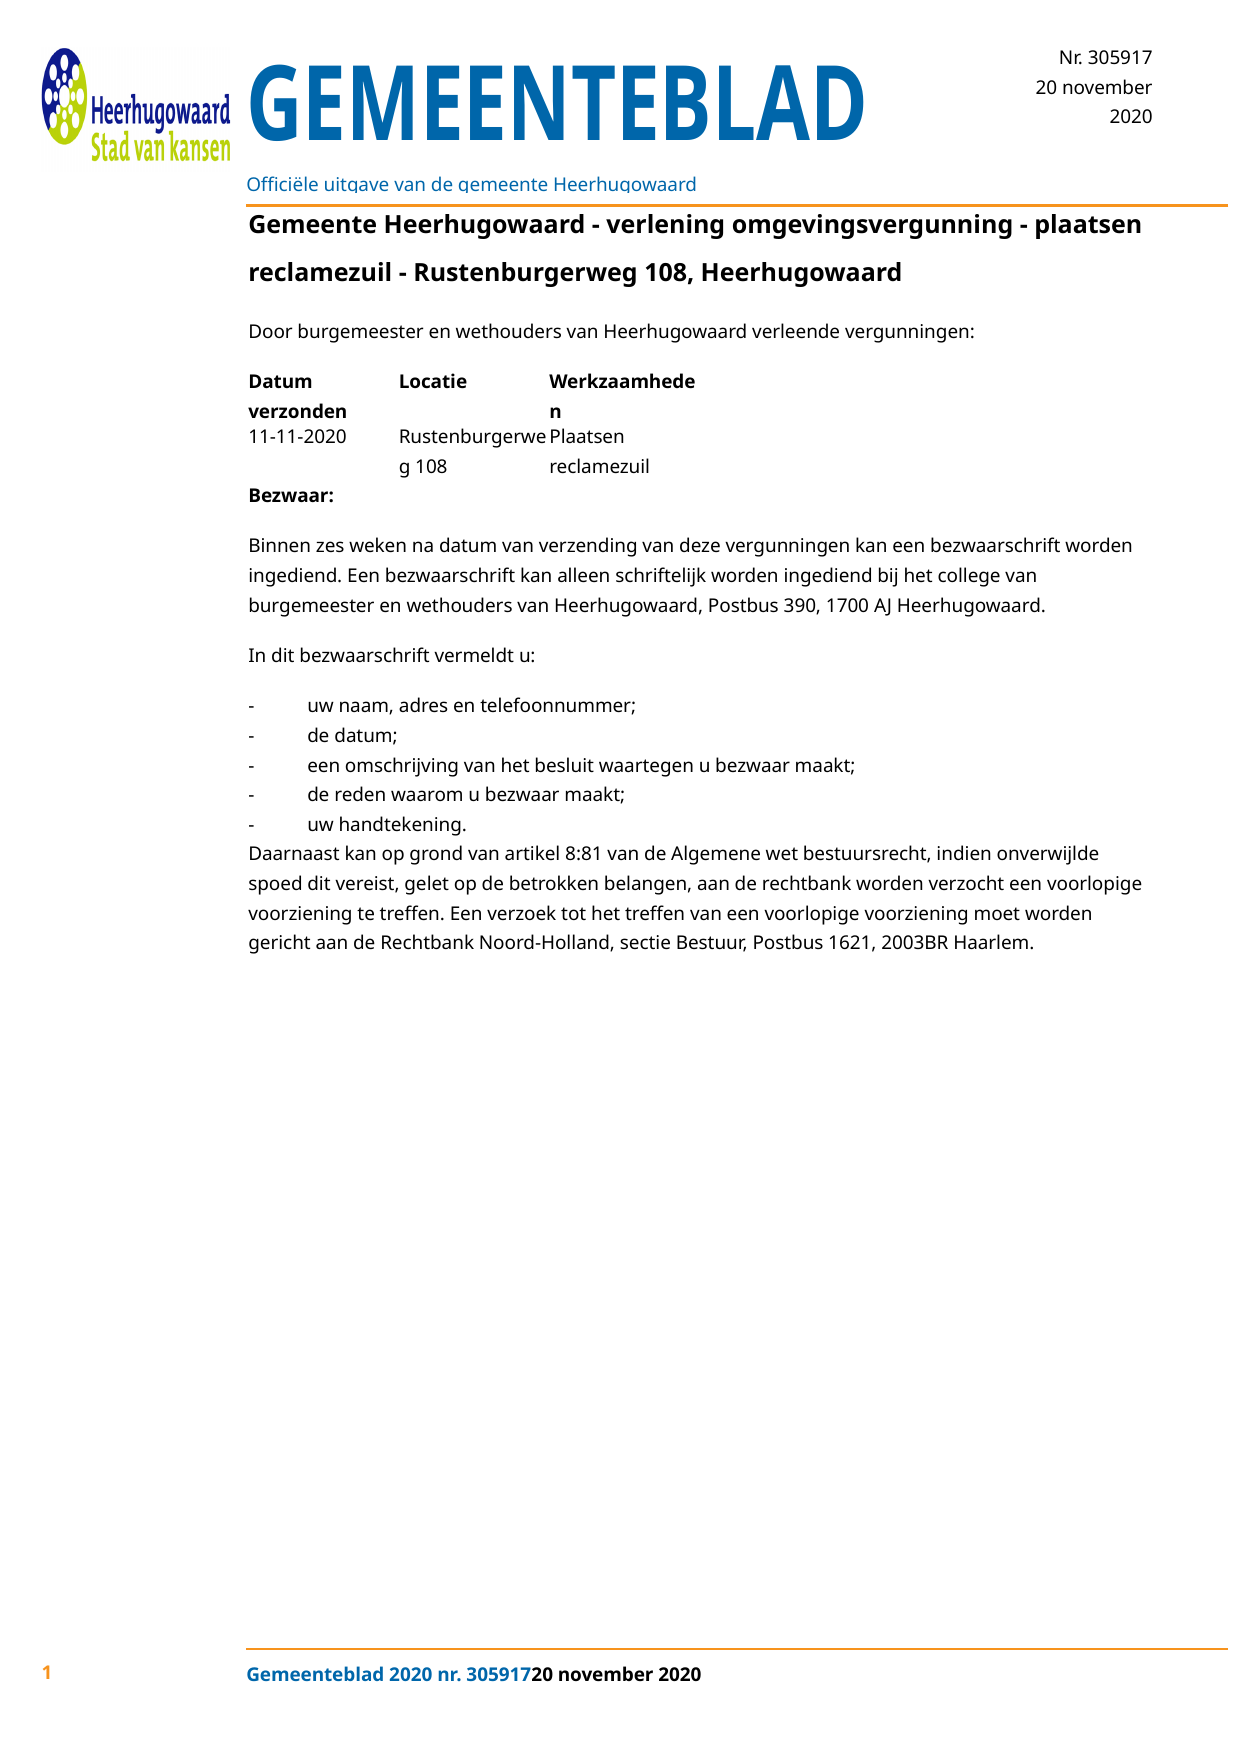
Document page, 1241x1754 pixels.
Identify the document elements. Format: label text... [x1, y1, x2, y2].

list een omschrijving van het besluit waartegen u bezwaar maakt; [248, 752, 1152, 778]
list uw naam, adres en telefoonnummer; [248, 693, 1152, 718]
text Binnen zes weken na datum van verzending van deze vergunningen kan een bezwaarschrift worden ingediend. Een bezwaarschrift kan alleen schriftelijk worden ingediend bij het college van burgemeester en wethouders van Heerhugowaard, Postbus 390, 1700 AJ Heerhugowaard. [248, 533, 1152, 618]
text Bezwaar: [248, 482, 1152, 508]
table_cell Rustenburgerweg 108 [399, 424, 549, 479]
list uw handtekening. [248, 811, 1152, 837]
list de reden waarom u bezwaar maakt; [248, 781, 1152, 807]
table_header Locatie [399, 369, 549, 424]
text Daarnaast kan op grond van artikel 8:81 van de Algemene wet bestuursrecht, indien onverwijlde spoed dit vereist, gelet op de betrokken belangen, aan de rechtbank worden verzocht een voorlopige voorziening te treffen. Een verzoek tot het treffen van een voorlopige voorziening moet worden gericht aan de Rechtbank Noord-Holland, sectie Bestuur, Postbus 1621, 2003BR Haarlem. [248, 841, 1152, 955]
table_cell Plaatsen reclamezuil [549, 424, 700, 479]
table_header Werkzaamheden [549, 369, 700, 424]
text Door burgemeester en wethouders van Heerhugowaard verleende vergunningen: [248, 318, 1152, 344]
picture [41, 47, 231, 172]
list de datum; [248, 722, 1152, 748]
table_header Datum verzonden [248, 369, 398, 424]
table_cell 11-11-2020 [248, 424, 398, 479]
text Gemeente Heerhugowaard - verlening omgevingsvergunning - plaatsen reclamezuil - Rustenburgerweg 108, Heerhugowaard [248, 207, 1152, 288]
text In dit bezwaarschrift vermeldt u: [248, 642, 1152, 668]
